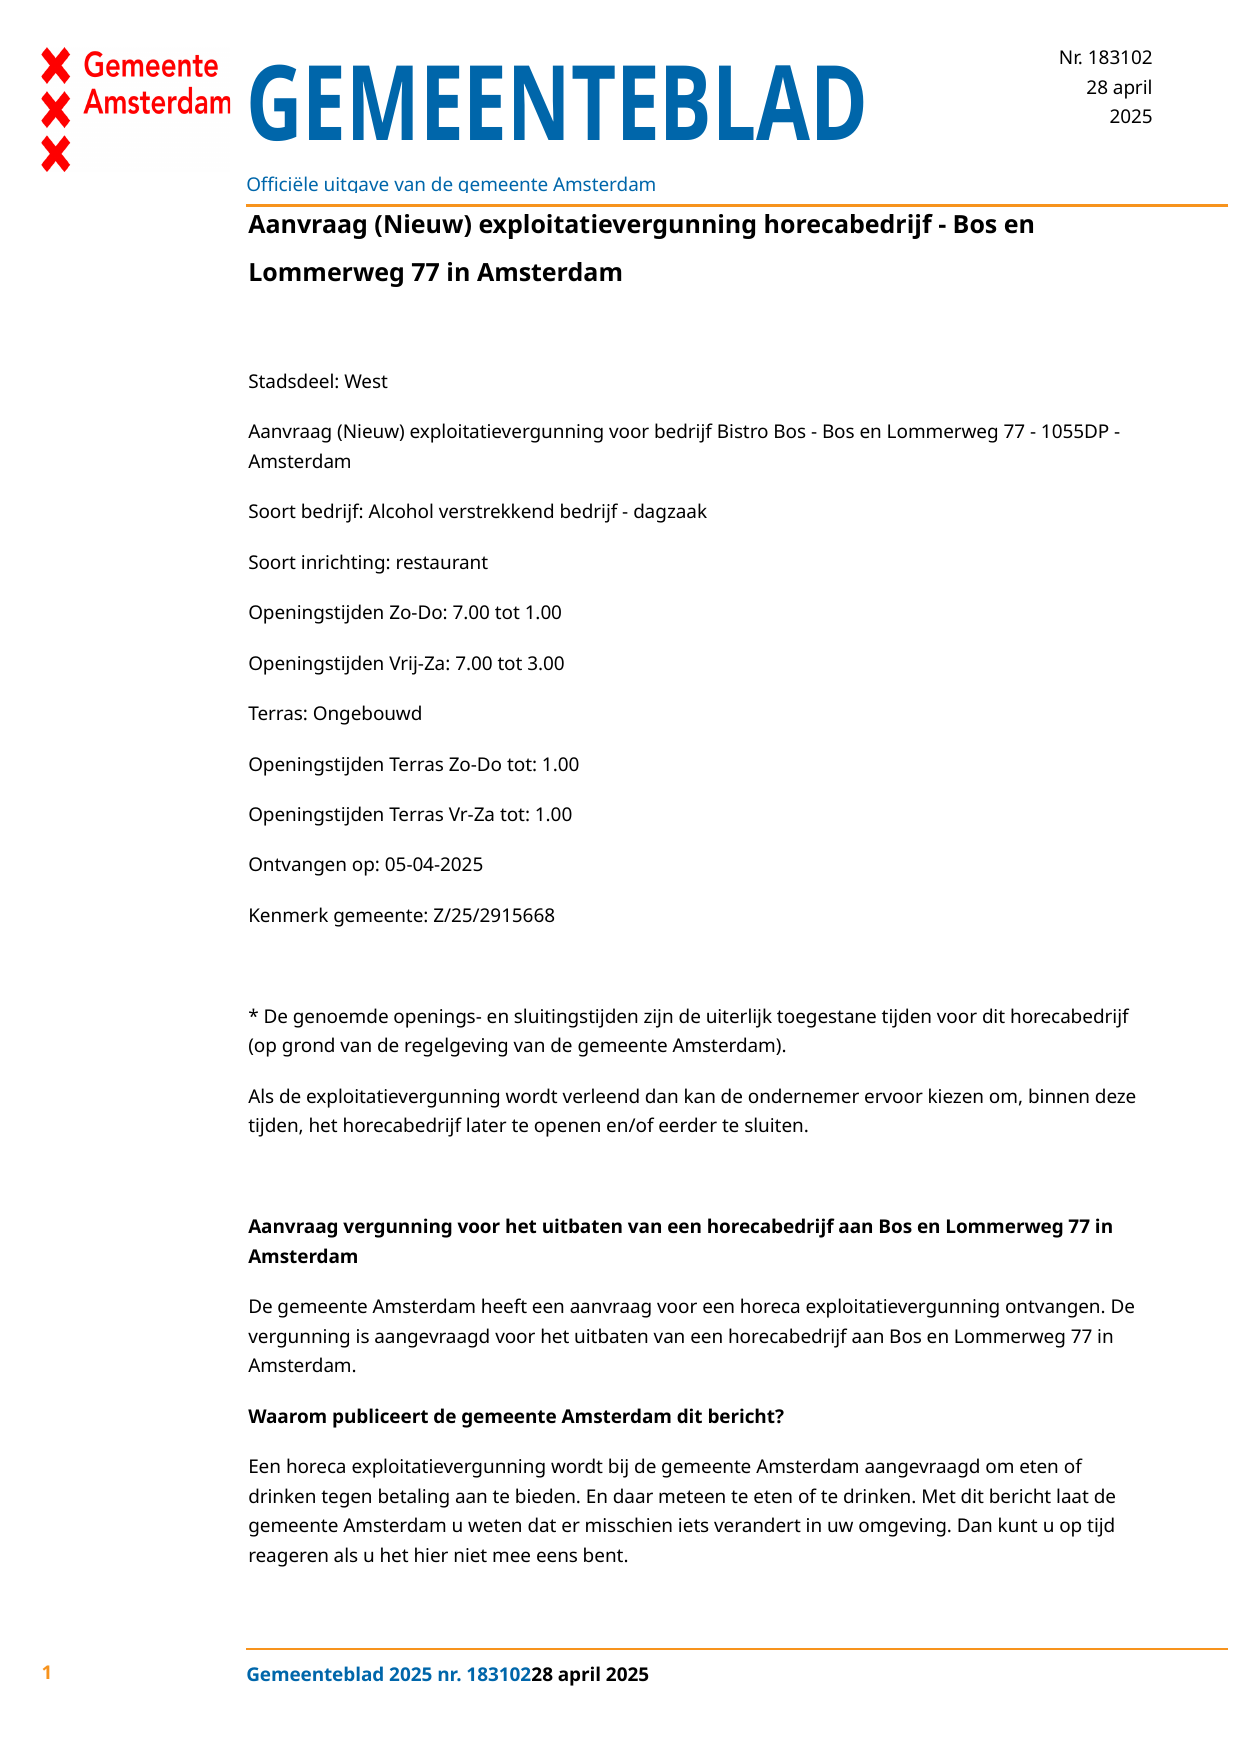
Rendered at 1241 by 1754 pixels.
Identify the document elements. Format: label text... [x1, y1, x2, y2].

text Soort inrichting: restaurant [248, 549, 1152, 575]
text Openingstijden Vrij-Za: 7.00 tot 3.00 [248, 650, 1152, 676]
text Kenmerk gemeente: Z/25/2915668 [248, 902, 1152, 928]
text Ontvangen op: 05-04-2025 [248, 852, 1152, 877]
text Terras: Ongebouwd [248, 700, 1152, 726]
text Aanvraag (Nieuw) exploitatievergunning horecabedrijf - Bos en Lommerweg 77 in Amsterdam [248, 207, 1152, 288]
picture [41, 47, 231, 172]
text Stadsdeel: West [248, 368, 1152, 394]
text Soort bedrijf: Alcohol verstrekkend bedrijf - dagzaak [248, 499, 1152, 524]
text Openingstijden Terras Vr-Za tot: 1.00 [248, 801, 1152, 827]
text Een horeca exploitatievergunning wordt bij de gemeente Amsterdam aangevraagd om eten of drinken tegen betaling aan te bieden. En daar meteen te eten of te drinken. Met dit bericht laat de gemeente Amsterdam u weten dat er misschien iets verandert in uw omgeving. Dan kunt u op tijd reageren als u het hier niet mee eens bent. [248, 1453, 1152, 1568]
text Openingstijden Zo-Do: 7.00 tot 1.00 [248, 599, 1152, 625]
text De gemeente Amsterdam heeft een aanvraag voor een horeca exploitatievergunning ontvangen. De vergunning is aangevraagd voor het uitbaten van een horecabedrijf aan Bos en Lommerweg 77 in Amsterdam. [248, 1293, 1152, 1378]
text * De genoemde openings- en sluitingstijden zijn de uiterlijk toegestane tijden voor dit horecabedrijf (op grond van de regelgeving van de gemeente Amsterdam). [248, 1003, 1152, 1058]
text Aanvraag (Nieuw) exploitatievergunning voor bedrijf Bistro Bos - Bos en Lommerweg 77 - 1055DP - Amsterdam [248, 419, 1152, 474]
text Openingstijden Terras Zo-Do tot: 1.00 [248, 751, 1152, 777]
text Waarom publiceert de gemeente Amsterdam dit bericht? [248, 1403, 1152, 1429]
text Als de exploitatievergunning wordt verleend dan kan de ondernemer ervoor kiezen om, binnen deze tijden, het horecabedrijf later te openen en/of eerder te sluiten. [248, 1083, 1152, 1138]
text Aanvraag vergunning voor het uitbaten van een horecabedrijf aan Bos en Lommerweg 77 in Amsterdam [248, 1213, 1152, 1269]
